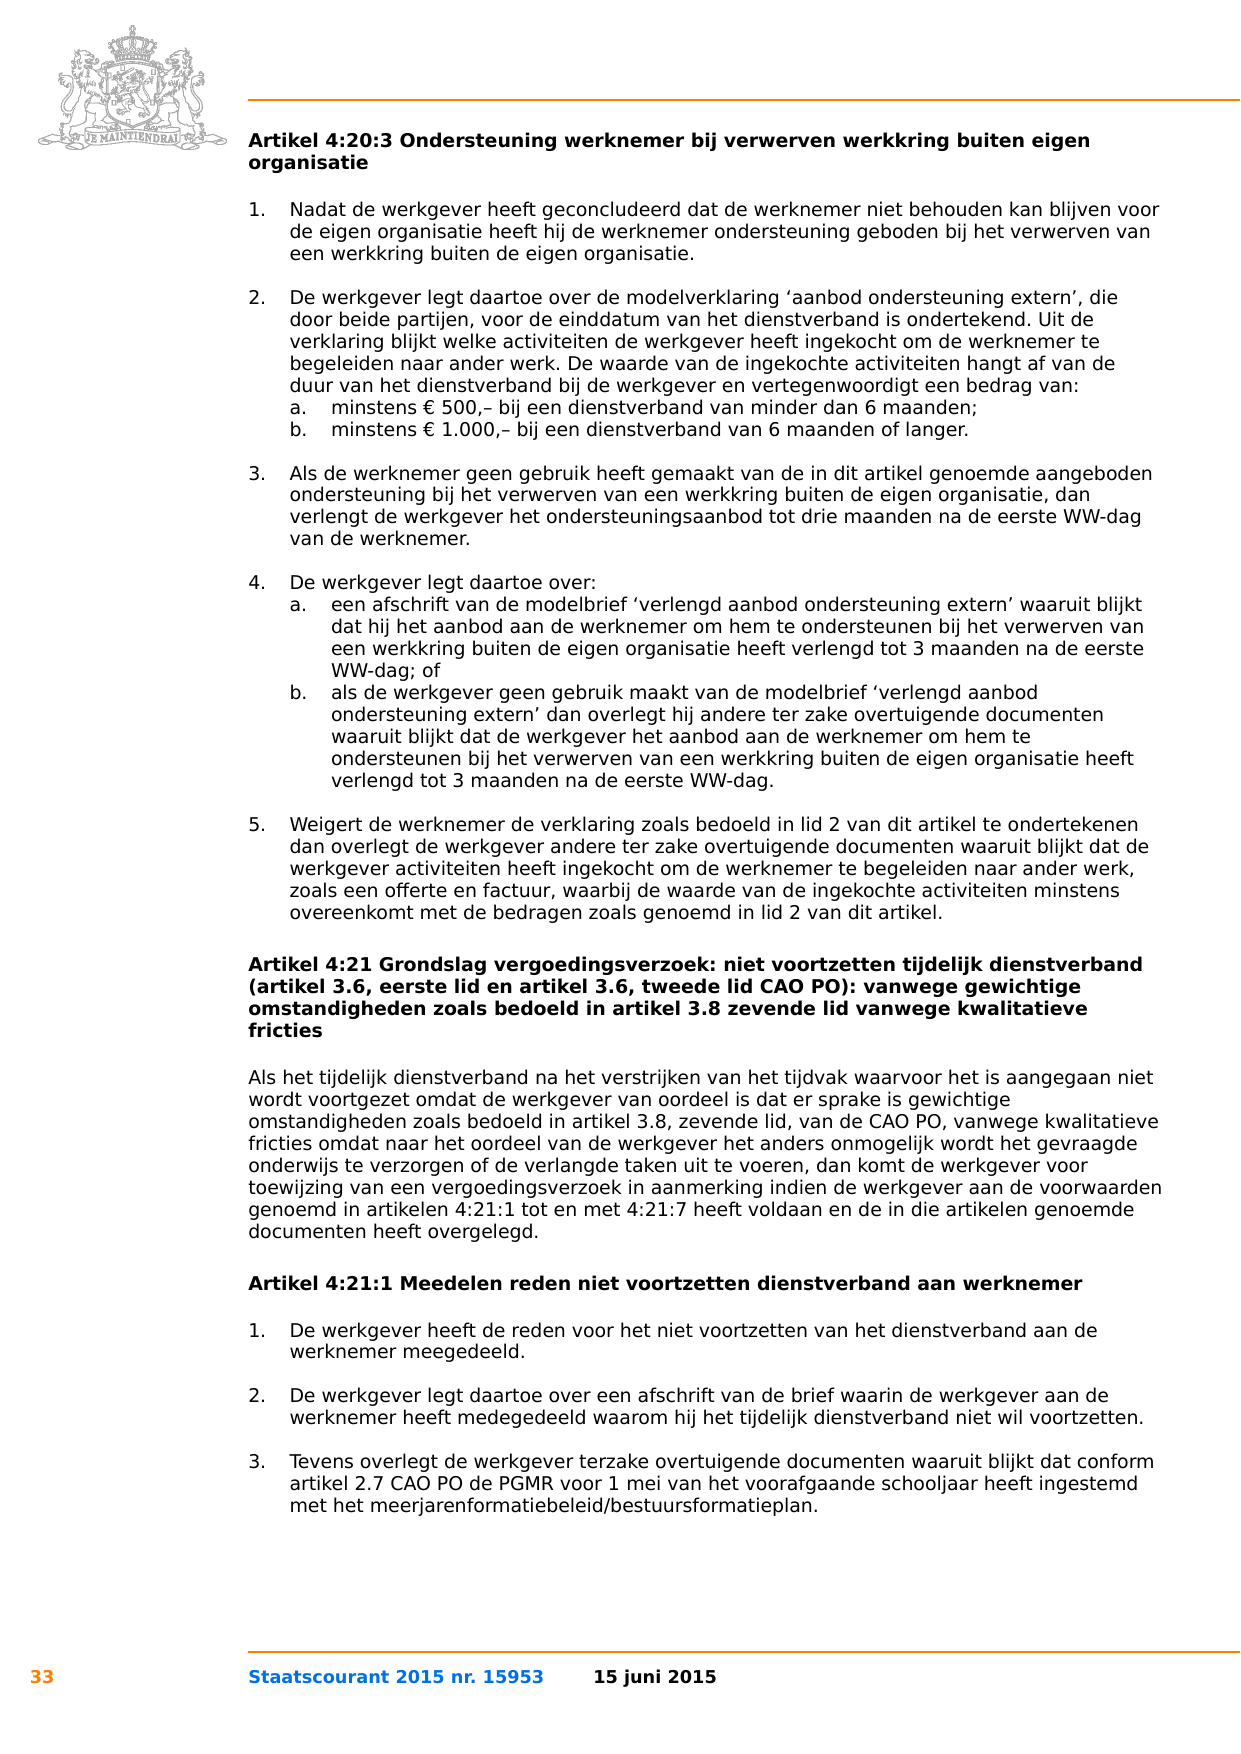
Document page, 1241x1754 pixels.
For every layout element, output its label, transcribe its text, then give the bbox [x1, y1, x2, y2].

subtitle Artikel 4:21:1 Meedelen reden niet voortzetten dienstverband aan werknemer [248, 1272, 1163, 1294]
text b. minstens € 1.000,– bij een dienstverband van 6 maanden of langer. [289, 418, 1163, 441]
text 5. Weigert de werknemer de verklaring zoals bedoeld in lid 2 van dit artikel te ondertekenen dan overlegt de werkgever andere ter zake overtuigende documenten waaruit blijkt dat de werkgever activiteiten heeft ingekocht om de werknemer te begeleiden naar ander werk, zoals een offerte en factuur, waarbij de waarde van de ingekochte activiteiten minstens overeenkomt met de bedragen zoals genoemd in lid 2 van dit artikel. [248, 814, 1163, 924]
text a. minstens € 500,– bij een dienstverband van minder dan 6 maanden; [289, 397, 1163, 418]
text 2. De werkgever legt daartoe over de modelverklaring ‘aanbod ondersteuning extern’, die door beide partijen, voor de einddatum van het dienstverband is ondertekend. Uit de verklaring blijkt welke activiteiten de werkgever heeft ingekocht om de werknemer te begeleiden naar ander werk. De waarde van de ingekochte activiteiten hangt af van de duur van het dienstverband bij de werkgever en vertegenwoordigt een bedrag van: [248, 287, 1163, 397]
text 2. De werkgever legt daartoe over een afschrift van de brief waarin de werkgever aan de werknemer heeft medegedeeld waarom hij het tijdelijk dienstverband niet wil voortzetten. [248, 1385, 1163, 1429]
subtitle Artikel 4:20:3 Ondersteuning werknemer bij verwerven werkkring buiten eigen organisatie [248, 130, 1163, 174]
text 1. Nadat de werkgever heeft geconcludeerd dat de werknemer niet behouden kan blijven voor de eigen organisatie heeft hij de werknemer ondersteuning geboden bij het verwerven van een werkkring buiten de eigen organisatie. [248, 199, 1163, 265]
text 4. De werkgever legt daartoe over: [248, 572, 1163, 594]
text Als het tijdelijk dienstverband na het verstrijken van het tijdvak waarvoor het is aangegaan niet wordt voortgezet omdat de werkgever van oordeel is dat er sprake is gewichtige omstandigheden zoals bedoeld in artikel 3.8, zevende lid, van de CAO PO, vanwege kwalitatieve fricties omdat naar het oordeel van de werkgever het anders onmogelijk wordt het gevraagde onderwijs te verzorgen of de verlangde taken uit te voeren, dan komt de werkgever voor toewijzing van een vergoedingsverzoek in aanmerking indien de werkgever aan de voorwaarden genoemd in artikelen 4:21:1 tot en met 4:21:7 heeft voldaan en de in die artikelen genoemde documenten heeft overgelegd. [248, 1067, 1163, 1242]
text 3. Als de werknemer geen gebruik heeft gemaakt van de in dit artikel genoemde aangeboden ondersteuning bij het verwerven van een werkkring buiten de eigen organisatie, dan verlengt de werkgever het ondersteuningsaanbod tot drie maanden na de eerste WW-dag van de werknemer. [248, 462, 1163, 550]
picture [38, 25, 227, 150]
text b. als de werkgever geen gebruik maakt van de modelbrief ‘verlengd aanbod ondersteuning extern’ dan overlegt hij andere ter zake overtuigende documenten waaruit blijkt dat de werkgever het aanbod aan de werknemer om hem te ondersteunen bij het verwerven van een werkkring buiten de eigen organisatie heeft verlengd tot 3 maanden na de eerste WW-dag. [289, 682, 1163, 792]
text a. een afschrift van de modelbrief ‘verlengd aanbod ondersteuning extern’ waaruit blijkt dat hij het aanbod aan de werknemer om hem te ondersteunen bij het verwerven van een werkkring buiten de eigen organisatie heeft verlengd tot 3 maanden na de eerste WW-dag; of [289, 594, 1163, 682]
text 3. Tevens overlegt de werkgever terzake overtuigende documenten waaruit blijkt dat conform artikel 2.7 CAO PO de PGMR voor 1 mei van het voorafgaande schooljaar heeft ingestemd met het meerjarenformatiebeleid/bestuursformatieplan. [248, 1451, 1163, 1517]
text 1. De werkgever heeft de reden voor het niet voortzetten van het dienstverband aan de werknemer meegedeeld. [248, 1319, 1163, 1363]
subtitle Artikel 4:21 Grondslag vergoedingsverzoek: niet voortzetten tijdelijk dienstverband (artikel 3.6, eerste lid en artikel 3.6, tweede lid CAO PO): vanwege gewichtige omstandigheden zoals bedoeld in artikel 3.8 zevende lid vanwege kwalitatieve fricties [248, 954, 1163, 1042]
